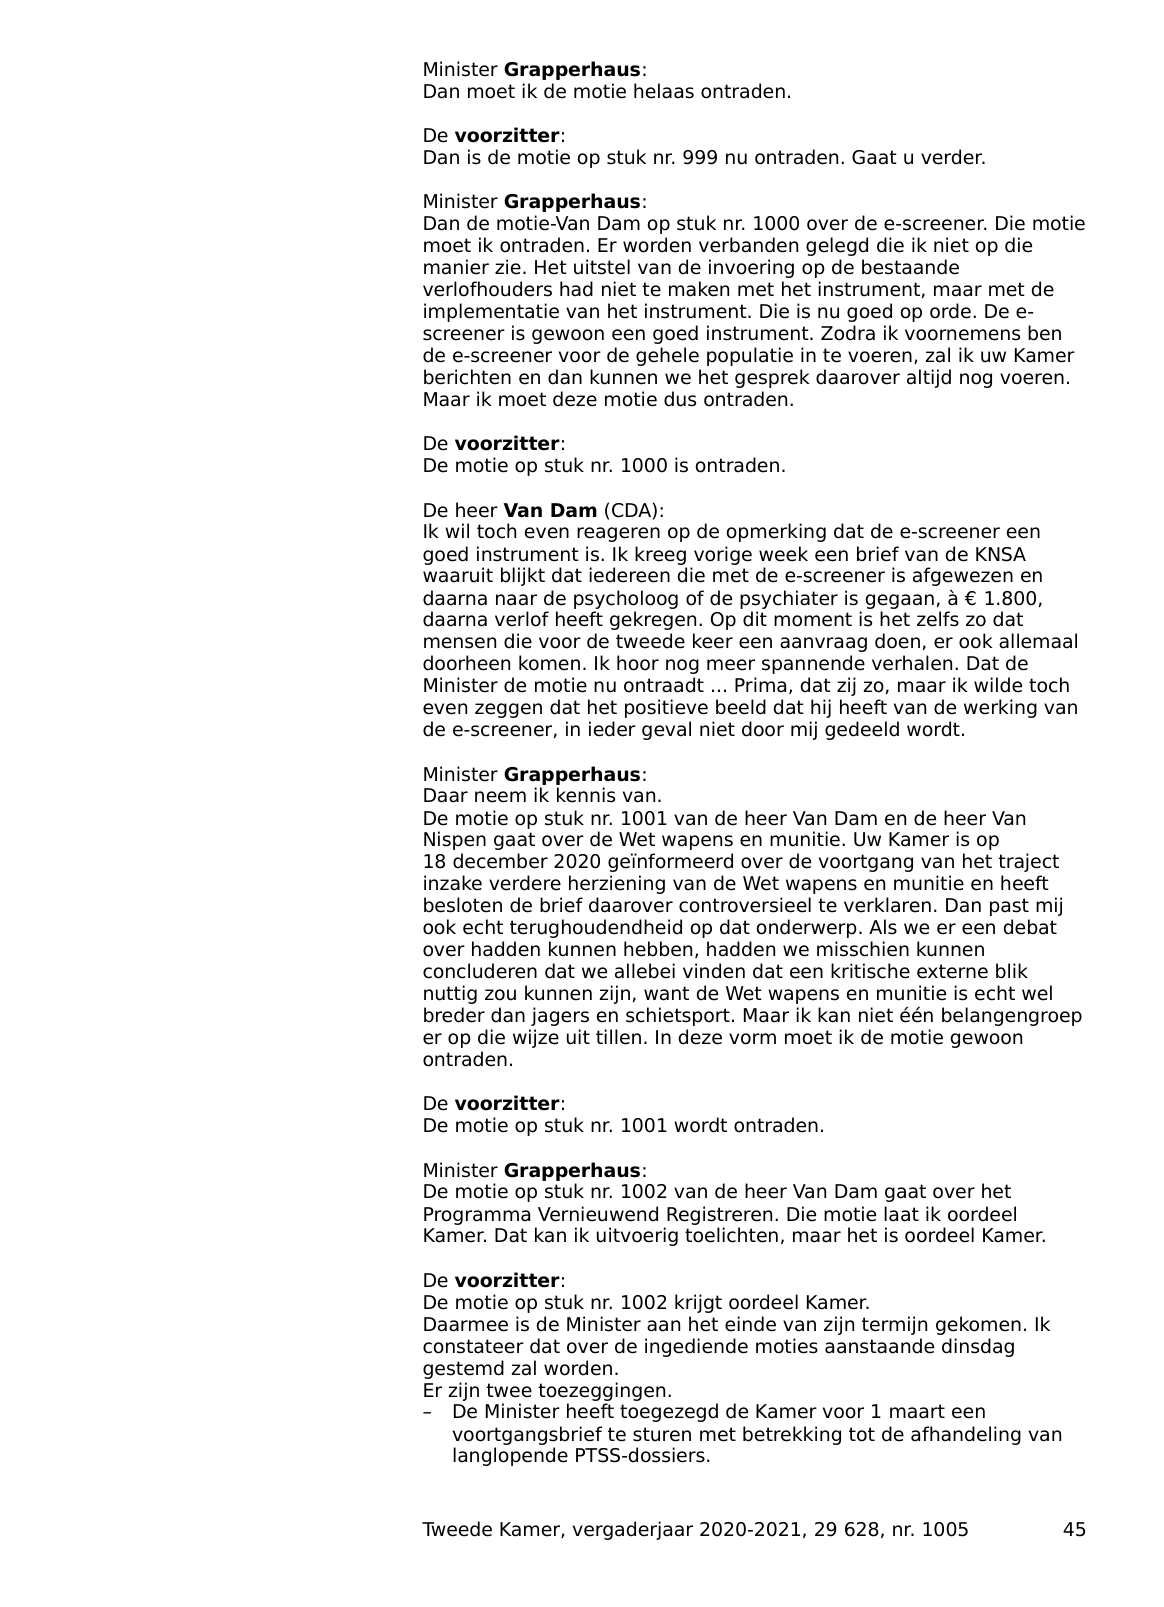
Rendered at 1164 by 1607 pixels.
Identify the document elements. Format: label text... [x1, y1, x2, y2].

text De voorzitter: [422, 1093, 1087, 1115]
text Daar neem ik kennis van. [422, 785, 1087, 807]
text Dan moet ik de motie helaas ontraden. [422, 81, 1087, 103]
text Minister Grapperhaus: [422, 1159, 1087, 1181]
text Dan de motie-Van Dam op stuk nr. 1000 over de e-screener. Die motie moet ik ontraden. Er worden verbanden gelegd die ik niet op die manier zie. Het uitstel van de invoering op de bestaande verlofhouders had niet te maken met het instrument, maar met de implementatie van het instrument. Die is nu goed op orde. De e-screener is gewoon een goed instrument. Zodra ik voornemens ben de e-screener voor de gehele populatie in te voeren, zal ik uw Kamer berichten en dan kunnen we het gesprek daarover altijd nog voeren. Maar ik moet deze motie dus ontraden. [422, 213, 1087, 411]
text Ik wil toch even reageren op de opmerking dat de e-screener een goed instrument is. Ik kreeg vorige week een brief van de KNSA waaruit blijkt dat iedereen die met de e-screener is afgewezen en daarna naar de psycholoog of de psychiater is gegaan, à € 1.800, daarna verlof heeft gekregen. Op dit moment is het zelfs zo dat mensen die voor de tweede keer een aanvraag doen, er ook allemaal doorheen komen. Ik hoor nog meer spannende verhalen. Dat de Minister de motie nu ontraadt ... Prima, dat zij zo, maar ik wilde toch even zeggen dat het positieve beeld dat hij heeft van de werking van de e-screener, in ieder geval niet door mij gedeeld wordt. [422, 521, 1087, 741]
text Minister Grapperhaus: [422, 59, 1087, 81]
text De voorzitter: [422, 1269, 1087, 1292]
text De motie op stuk nr. 1000 is ontraden. [422, 455, 1087, 477]
text De voorzitter: [422, 125, 1087, 147]
text De motie op stuk nr. 1002 van de heer Van Dam gaat over het Programma Vernieuwend Registreren. Die motie laat ik oordeel Kamer. Dat kan ik uitvoerig toelichten, maar het is oordeel Kamer. [422, 1181, 1087, 1247]
text De voorzitter: [422, 433, 1087, 455]
text – De Minister heeft toegezegd de Kamer voor 1 maart een voortgangsbrief te sturen met betrekking tot de afhandeling van langlopende PTSS-dossiers. [422, 1401, 1087, 1467]
text Er zijn twee toezeggingen. [422, 1379, 1087, 1401]
text Dan is de motie op stuk nr. 999 nu ontraden. Gaat u verder. [422, 147, 1087, 169]
text De heer Van Dam (CDA): [422, 499, 1087, 521]
text De motie op stuk nr. 1002 krijgt oordeel Kamer. [422, 1292, 1087, 1313]
text Minister Grapperhaus: [422, 763, 1087, 785]
text De motie op stuk nr. 1001 van de heer Van Dam en de heer Van Nispen gaat over de Wet wapens en munitie. Uw Kamer is op 18 december 2020 geïnformeerd over de voortgang van het traject inzake verdere herziening van de Wet wapens en munitie en heeft besloten de brief daarover controversieel te verklaren. Dan past mij ook echt terughoudendheid op dat onderwerp. Als we er een debat over hadden kunnen hebben, hadden we misschien kunnen concluderen dat we allebei vinden dat een kritische externe blik nuttig zou kunnen zijn, want de Wet wapens en munitie is echt wel breder dan jagers en schietsport. Maar ik kan niet één belangengroep er op die wijze uit tillen. In deze vorm moet ik de motie gewoon ontraden. [422, 807, 1087, 1071]
text Minister Grapperhaus: [422, 191, 1087, 213]
text Daarmee is de Minister aan het einde van zijn termijn gekomen. Ik constateer dat over de ingediende moties aanstaande dinsdag gestemd zal worden. [422, 1313, 1087, 1379]
text De motie op stuk nr. 1001 wordt ontraden. [422, 1115, 1087, 1137]
